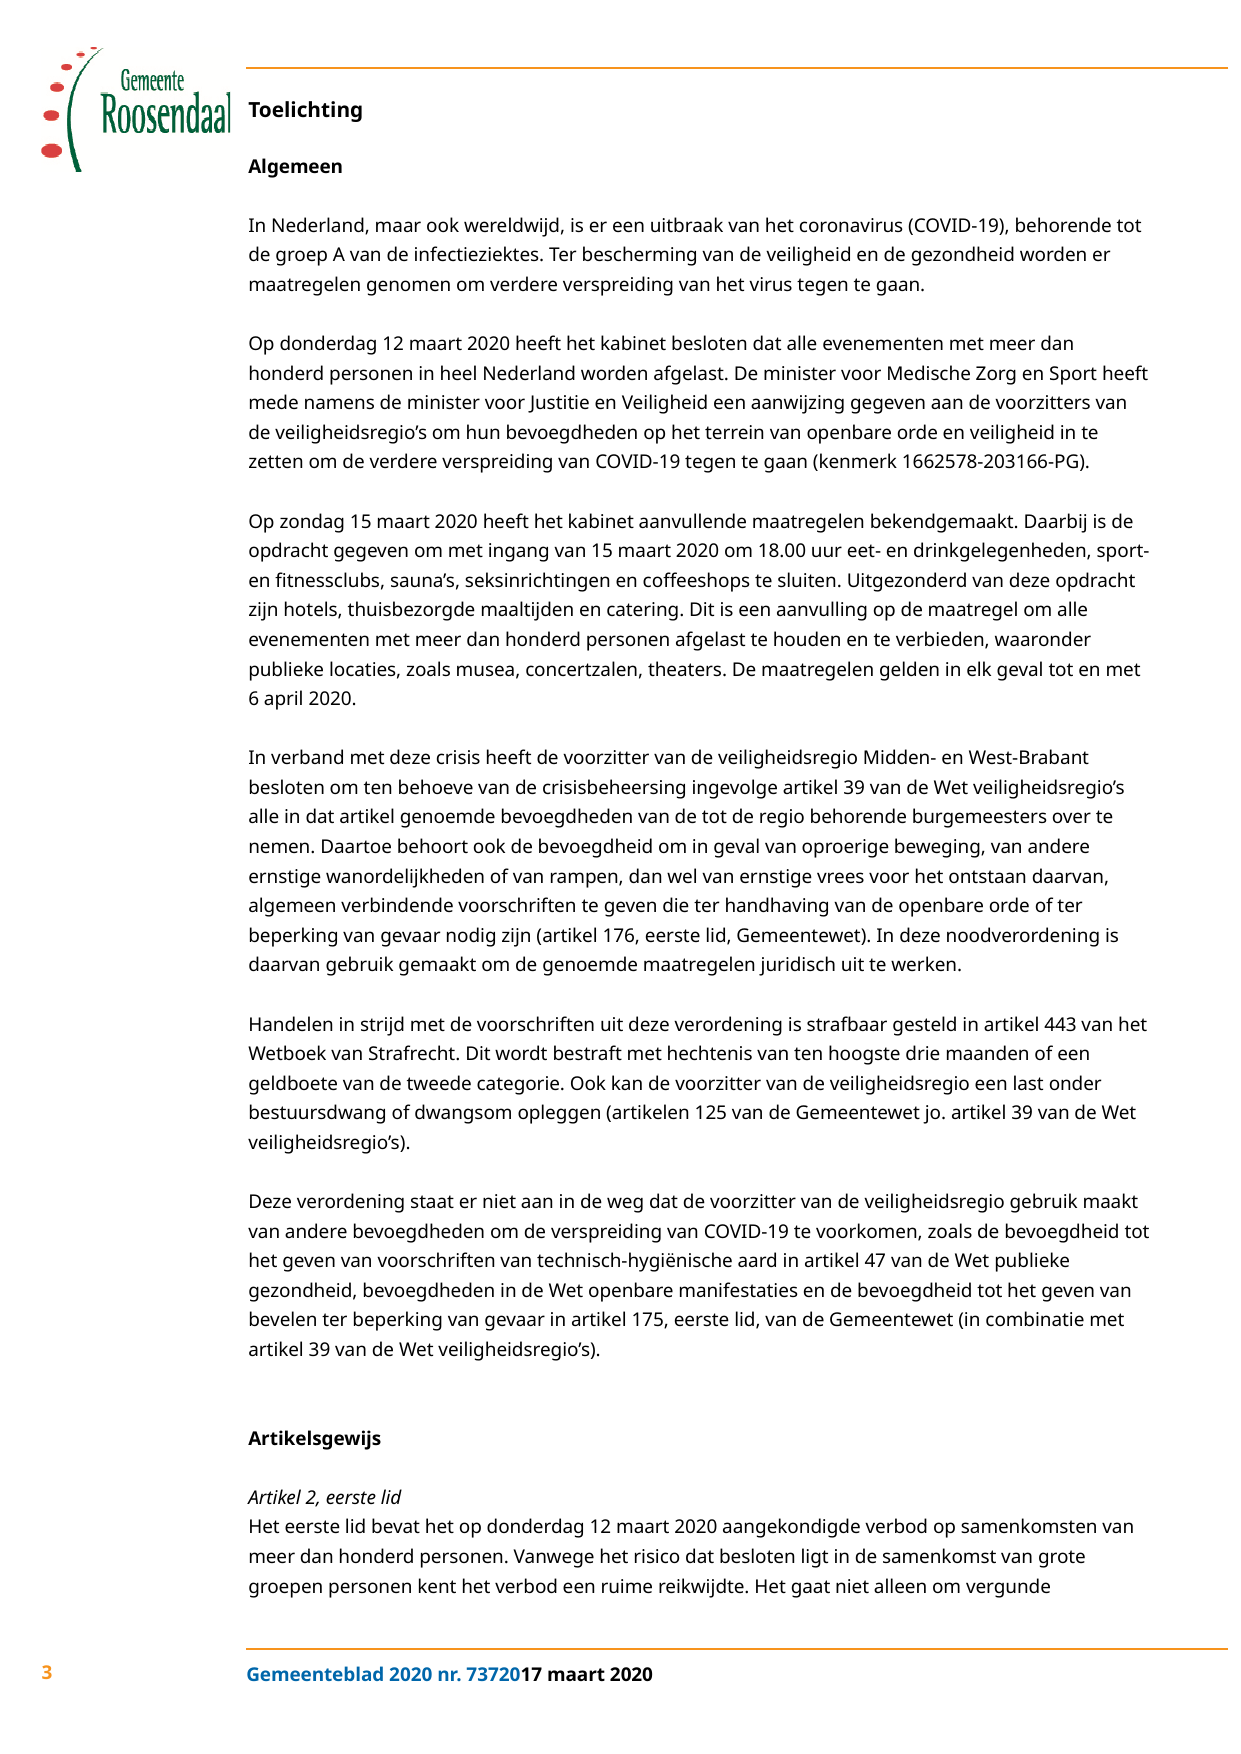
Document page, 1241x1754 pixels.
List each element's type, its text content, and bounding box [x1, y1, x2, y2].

text Artikelsgewijs [248, 1425, 1152, 1451]
text Toelichting [248, 95, 1152, 123]
text In verband met deze crisis heeft de voorzitter van de veiligheidsregio Midden- en West-Brabant besloten om ten behoeve van de crisisbeheersing ingevolge artikel 39 van de Wet veiligheidsregio’s alle in dat artikel genoemde bevoegdheden van de tot de regio behorende burgemeesters over te nemen. Daartoe behoort ook de bevoegdheid om in geval van oproerige beweging, van andere ernstige wanordelijkheden of van rampen, dan wel van ernstige vrees voor het ontstaan daarvan, algemeen verbindende voorschriften te geven die ter handhaving van de openbare orde of ter beperking van gevaar nodig zijn (artikel 176, eerste lid, Gemeentewet). In deze noodverordening is daarvan gebruik gemaakt om de genoemde maatregelen juridisch uit te werken. [248, 744, 1152, 977]
text Op zondag 15 maart 2020 heeft het kabinet aanvullende maatregelen bekendgemaakt. Daarbij is de opdracht gegeven om met ingang van 15 maart 2020 om 18.00 uur eet- en drinkgelegenheden, sport- en fitnessclubs, sauna’s, seksinrichtingen en coffeeshops te sluiten. Uitgezonderd van deze opdracht zijn hotels, thuisbezorgde maaltijden en catering. Dit is een aanvulling op de maatregel om alle evenementen met meer dan honderd personen afgelast te houden en te verbieden, waaronder publieke locaties, zoals musea, concertzalen, theaters. De maatregelen gelden in elk geval tot en met 6 april 2020. [248, 508, 1152, 711]
text Het eerste lid bevat het op donderdag 12 maart 2020 aangekondigde verbod op samenkomsten van meer dan honderd personen. Vanwege het risico dat besloten ligt in de samenkomst van grote groepen personen kent het verbod een ruime reikwijdte. Het gaat niet alleen om vergunde [248, 1514, 1152, 1599]
text In Nederland, maar ook wereldwijd, is er een uitbraak van het coronavirus (COVID-19), behorende tot de groep A van de infectieziektes. Ter bescherming van de veiligheid en de gezondheid worden er maatregelen genomen om verdere verspreiding van het virus tegen te gaan. [248, 212, 1152, 297]
text Op donderdag 12 maart 2020 heeft het kabinet besloten dat alle evenementen met meer dan honderd personen in heel Nederland worden afgelast. De minister voor Medische Zorg en Sport heeft mede namens de minister voor Justitie en Veiligheid een aanwijzing gegeven aan de voorzitters van de veiligheidsregio’s om hun bevoegdheden op het terrein van openbare orde en veiligheid in te zetten om de verdere verspreiding van COVID-19 tegen te gaan (kenmerk 1662578-203166-PG). [248, 330, 1152, 474]
text Artikel 2, eerste lid [248, 1484, 1152, 1510]
text Deze verordening staat er niet aan in de weg dat de voorzitter van de veiligheidsregio gebruik maakt van andere bevoegdheden om de verspreiding van COVID-19 te voorkomen, zoals de bevoegdheid tot het geven van voorschriften van technisch-hygiënische aard in artikel 47 van de Wet publieke gezondheid, bevoegdheden in de Wet openbare manifestaties en de bevoegdheid tot het geven van bevelen ter beperking van gevaar in artikel 175, eerste lid, van de Gemeentewet (in combinatie met artikel 39 van de Wet veiligheidsregio’s). [248, 1188, 1152, 1362]
text Algemeen [248, 153, 1152, 179]
picture [41, 47, 231, 172]
text Handelen in strijd met de voorschriften uit deze verordening is strafbaar gesteld in artikel 443 van het Wetboek van Strafrecht. Dit wordt bestraft met hechtenis van ten hoogste drie maanden of een geldboete van de tweede categorie. Ook kan de voorzitter van de veiligheidsregio een last onder bestuursdwang of dwangsom opleggen (artikelen 125 van de Gemeentewet jo. artikel 39 van de Wet veiligheidsregio’s). [248, 1011, 1152, 1155]
